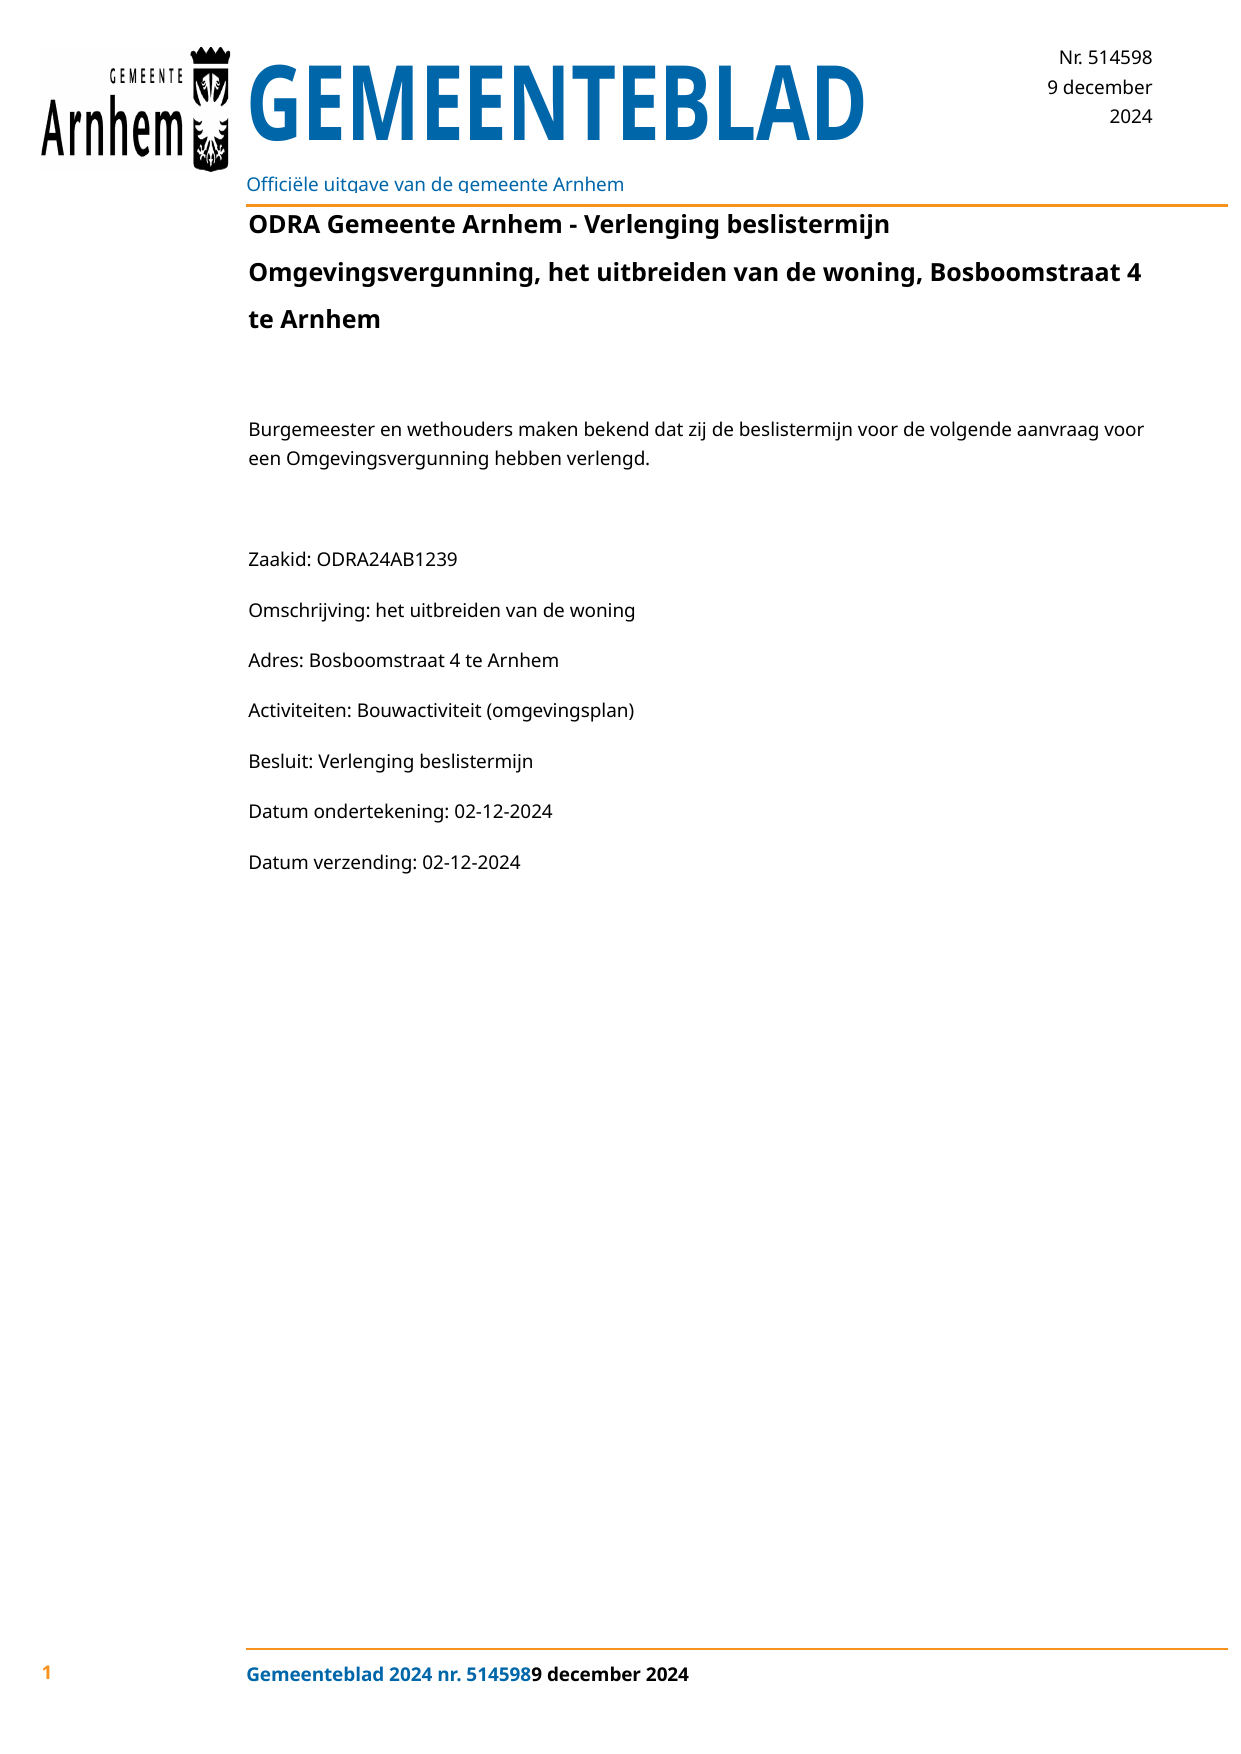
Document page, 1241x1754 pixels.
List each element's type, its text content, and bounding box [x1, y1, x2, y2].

text Adres: Bosboomstraat 4 te Arnhem [248, 647, 1152, 673]
text Zaakid: ODRA24AB1239 [248, 546, 1152, 572]
text Omschrijving: het uitbreiden van de woning [248, 597, 1152, 622]
text Besluit: Verlenging beslistermijn [248, 748, 1152, 774]
text Datum ondertekening: 02-12-2024 [248, 798, 1152, 824]
text Activiteiten: Bouwactiviteit (omgevingsplan) [248, 698, 1152, 723]
picture [41, 47, 231, 172]
text ODRA Gemeente Arnhem - Verlenging beslistermijn Omgevingsvergunning, het uitbreiden van de woning, Bosboomstraat 4 te Arnhem [248, 207, 1152, 336]
text Burgemeester en wethouders maken bekend dat zij de beslistermijn voor de volgende aanvraag voor een Omgevingsvergunning hebben verlengd. [248, 416, 1152, 471]
text Datum verzending: 02-12-2024 [248, 849, 1152, 874]
